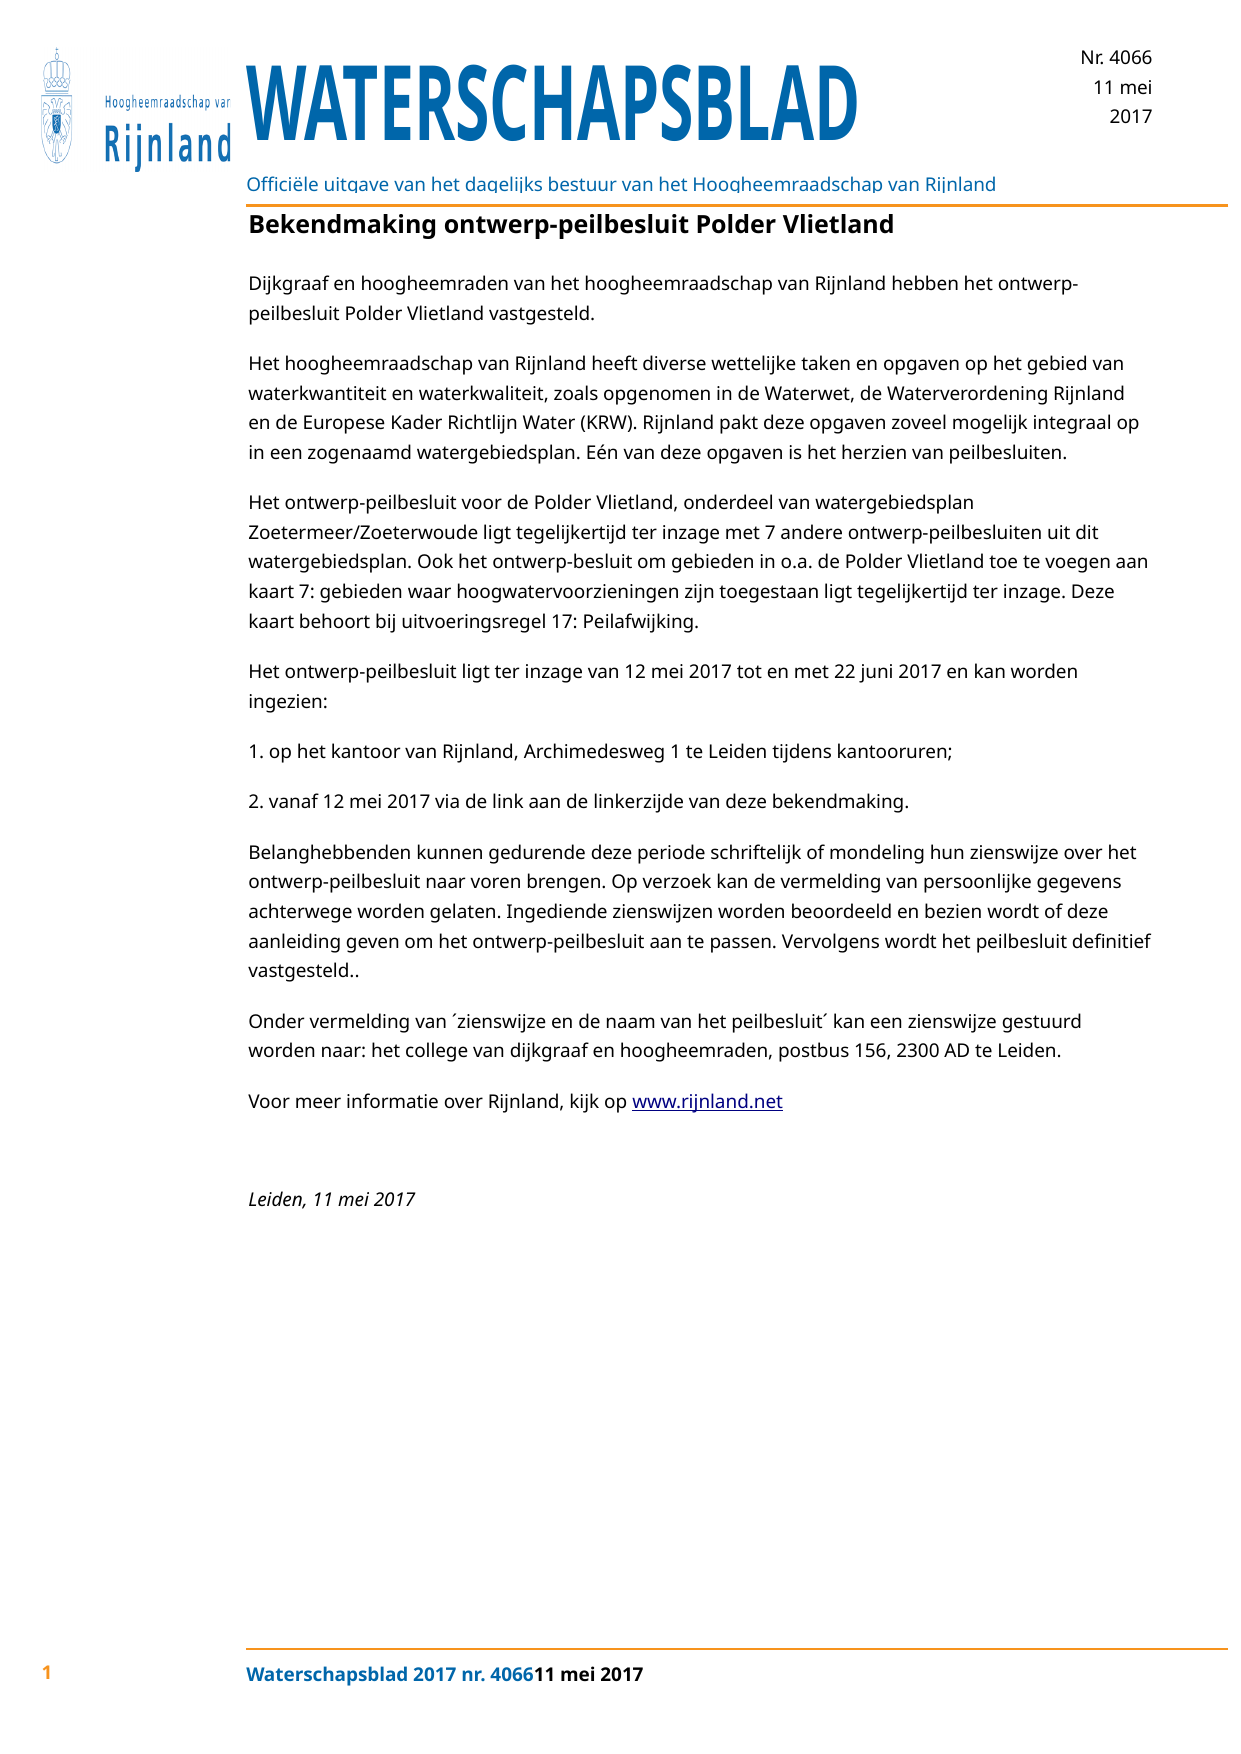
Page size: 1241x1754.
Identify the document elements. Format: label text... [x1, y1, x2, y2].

text Belanghebbenden kunnen gedurende deze periode schriftelijk of mondeling hun zienswijze over het ontwerp-peilbesluit naar voren brengen. Op verzoek kan de vermelding van persoonlijke gegevens achterwege worden gelaten. Ingediende zienswijzen worden beoordeeld en bezien wordt of deze aanleiding geven om het ontwerp-peilbesluit aan te passen. Vervolgens wordt het peilbesluit definitief vastgesteld.. [248, 839, 1152, 983]
text 2. vanaf 12 mei 2017 via de link aan de linkerzijde van deze bekendmaking. [248, 789, 1152, 814]
picture [41, 47, 231, 172]
text Bekendmaking ontwerp-peilbesluit Polder Vlietland [248, 207, 1152, 241]
text Onder vermelding van ´zienswijze en de naam van het peilbesluit´ kan een zienswijze gestuurd worden naar: het college van dijkgraaf en hoogheemraden, postbus 156, 2300 AD te Leiden. [248, 1008, 1152, 1063]
text Het ontwerp-peilbesluit ligt ter inzage van 12 mei 2017 tot en met 22 juni 2017 en kan worden ingezien: [248, 658, 1152, 713]
text Het ontwerp-peilbesluit voor de Polder Vlietland, onderdeel van watergebiedsplan Zoetermeer/Zoeterwoude ligt tegelijkertijd ter inzage met 7 andere ontwerp-peilbesluiten uit dit watergebiedsplan. Ook het ontwerp-besluit om gebieden in o.a. de Polder Vlietland toe te voegen aan kaart 7: gebieden waar hoogwatervoorzieningen zijn toegestaan ligt tegelijkertijd ter inzage. Deze kaart behoort bij uitvoeringsregel 17: Peilafwijking. [248, 489, 1152, 633]
text 1. op het kantoor van Rijnland, Archimedesweg 1 te Leiden tijdens kantooruren; [248, 738, 1152, 764]
text Leiden, 11 mei 2017 [248, 1186, 1152, 1212]
text Dijkgraaf en hoogheemraden van het hoogheemraadschap van Rijnland hebben het ontwerp-peilbesluit Polder Vlietland vastgesteld. [248, 270, 1152, 326]
text Voor meer informatie over Rijnland, kijk op www.rijnland.net [248, 1088, 1152, 1113]
text Het hoogheemraadschap van Rijnland heeft diverse wettelijke taken en opgaven op het gebied van waterkwantiteit en waterkwaliteit, zoals opgenomen in de Waterwet, de Waterverordening Rijnland en de Europese Kader Richtlijn Water (KRW). Rijnland pakt deze opgaven zoveel mogelijk integraal op in een zogenaamd watergebiedsplan. Eén van deze opgaven is het herzien van peilbesluiten. [248, 350, 1152, 465]
